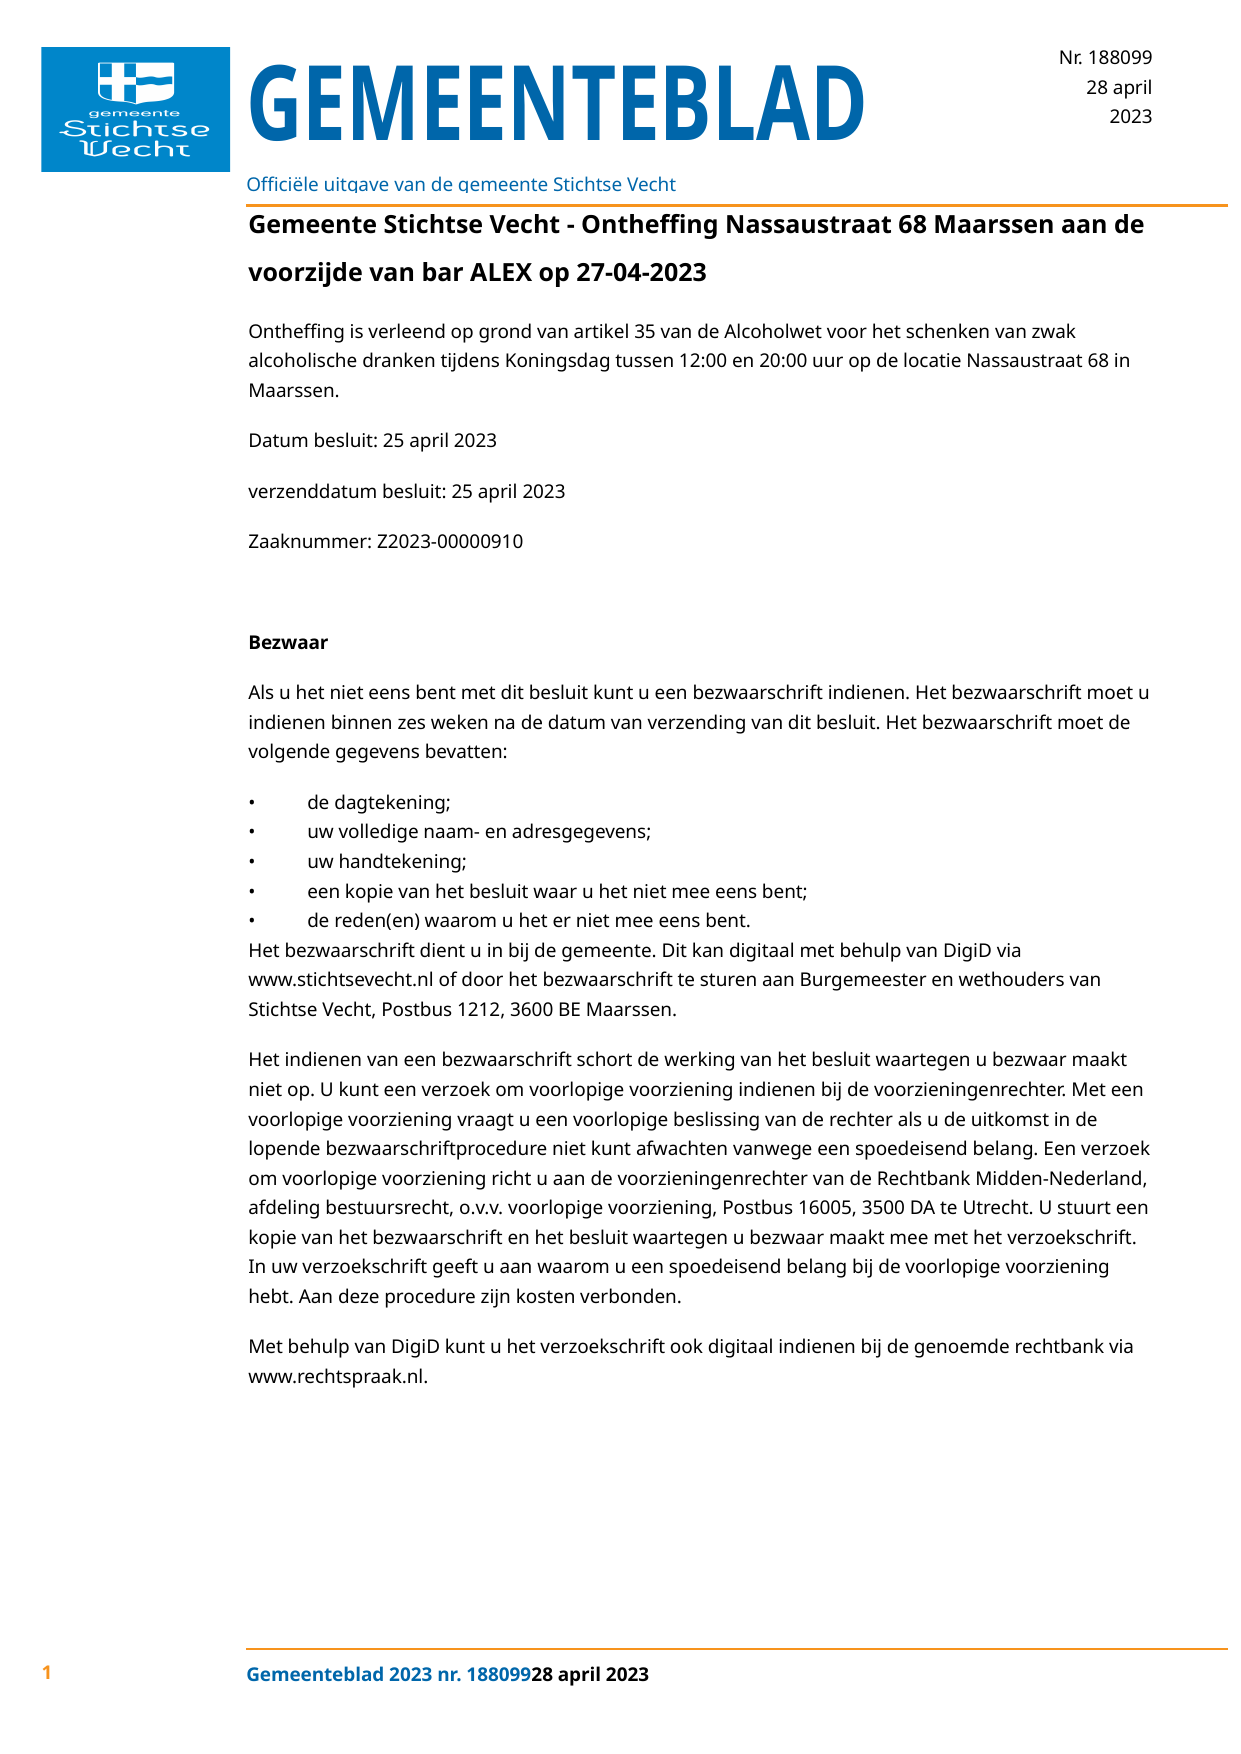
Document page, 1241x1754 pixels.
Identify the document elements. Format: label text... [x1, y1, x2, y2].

text Met behulp van DigiD kunt u het verzoekschrift ook digitaal indienen bij de genoemde rechtbank via www.rechtspraak.nl. [248, 1334, 1152, 1389]
text Het bezwaarschrift dient u in bij de gemeente. Dit kan digitaal met behulp van DigiD via www.stichtsevecht.nl of door het bezwaarschrift te sturen aan Burgemeester en wethouders van Stichtse Vecht, Postbus 1212, 3600 BE Maarssen. [248, 937, 1152, 1022]
text Ontheffing is verleend op grond van artikel 35 van de Alcoholwet voor het schenken van zwak alcoholische dranken tijdens Koningsdag tussen 12:00 en 20:00 uur op de locatie Nassaustraat 68 in Maarssen. [248, 318, 1152, 403]
text Gemeente Stichtse Vecht - Ontheffing Nassaustraat 68 Maarssen aan de voorzijde van bar ALEX op 27-04-2023 [248, 207, 1152, 288]
list de reden(en) waarom u het er niet mee eens bent. [248, 907, 1152, 933]
text Als u het niet eens bent met dit besluit kunt u een bezwaarschrift indienen. Het bezwaarschrift moet u indienen binnen zes weken na de datum van verzending van dit besluit. Het bezwaarschrift moet de volgende gegevens bevatten: [248, 679, 1152, 764]
list de dagtekening; [248, 789, 1152, 815]
list uw volledige naam- en adresgegevens; [248, 819, 1152, 844]
picture [99, 63, 135, 101]
text Zaaknummer: Z2023-00000910 [248, 528, 1152, 554]
text Datum besluit: 25 april 2023 [248, 427, 1152, 453]
text Het indienen van een bezwaarschrift schort de werking van het besluit waartegen u bezwaar maakt niet op. U kunt een verzoek om voorlopige voorziening indienen bij de voorzieningenrechter. Met een voorlopige voorziening vraagt u een voorlopige beslissing van de rechter als u de uitkomst in de lopende bezwaarschriftprocedure niet kunt afwachten vanwege een spoedeisend belang. Een verzoek om voorlopige voorziening richt u aan de voorzieningenrechter van de Rechtbank Midden-Nederland, afdeling bestuursrecht, o.v.v. voorlopige voorziening, Postbus 16005, 3500 DA te Utrecht. U stuurt een kopie van het bezwaarschrift en het besluit waartegen u bezwaar maakt mee met het verzoekschrift. In uw verzoekschrift geeft u aan waarom u een spoedeisend belang bij de voorlopige voorziening hebt. Aan deze procedure zijn kosten verbonden. [248, 1047, 1152, 1309]
list uw handtekening; [248, 848, 1152, 874]
list een kopie van het besluit waar u het niet mee eens bent; [248, 878, 1152, 904]
text verzenddatum besluit: 25 april 2023 [248, 478, 1152, 504]
picture [137, 63, 174, 103]
text Bezwaar [248, 629, 1152, 655]
